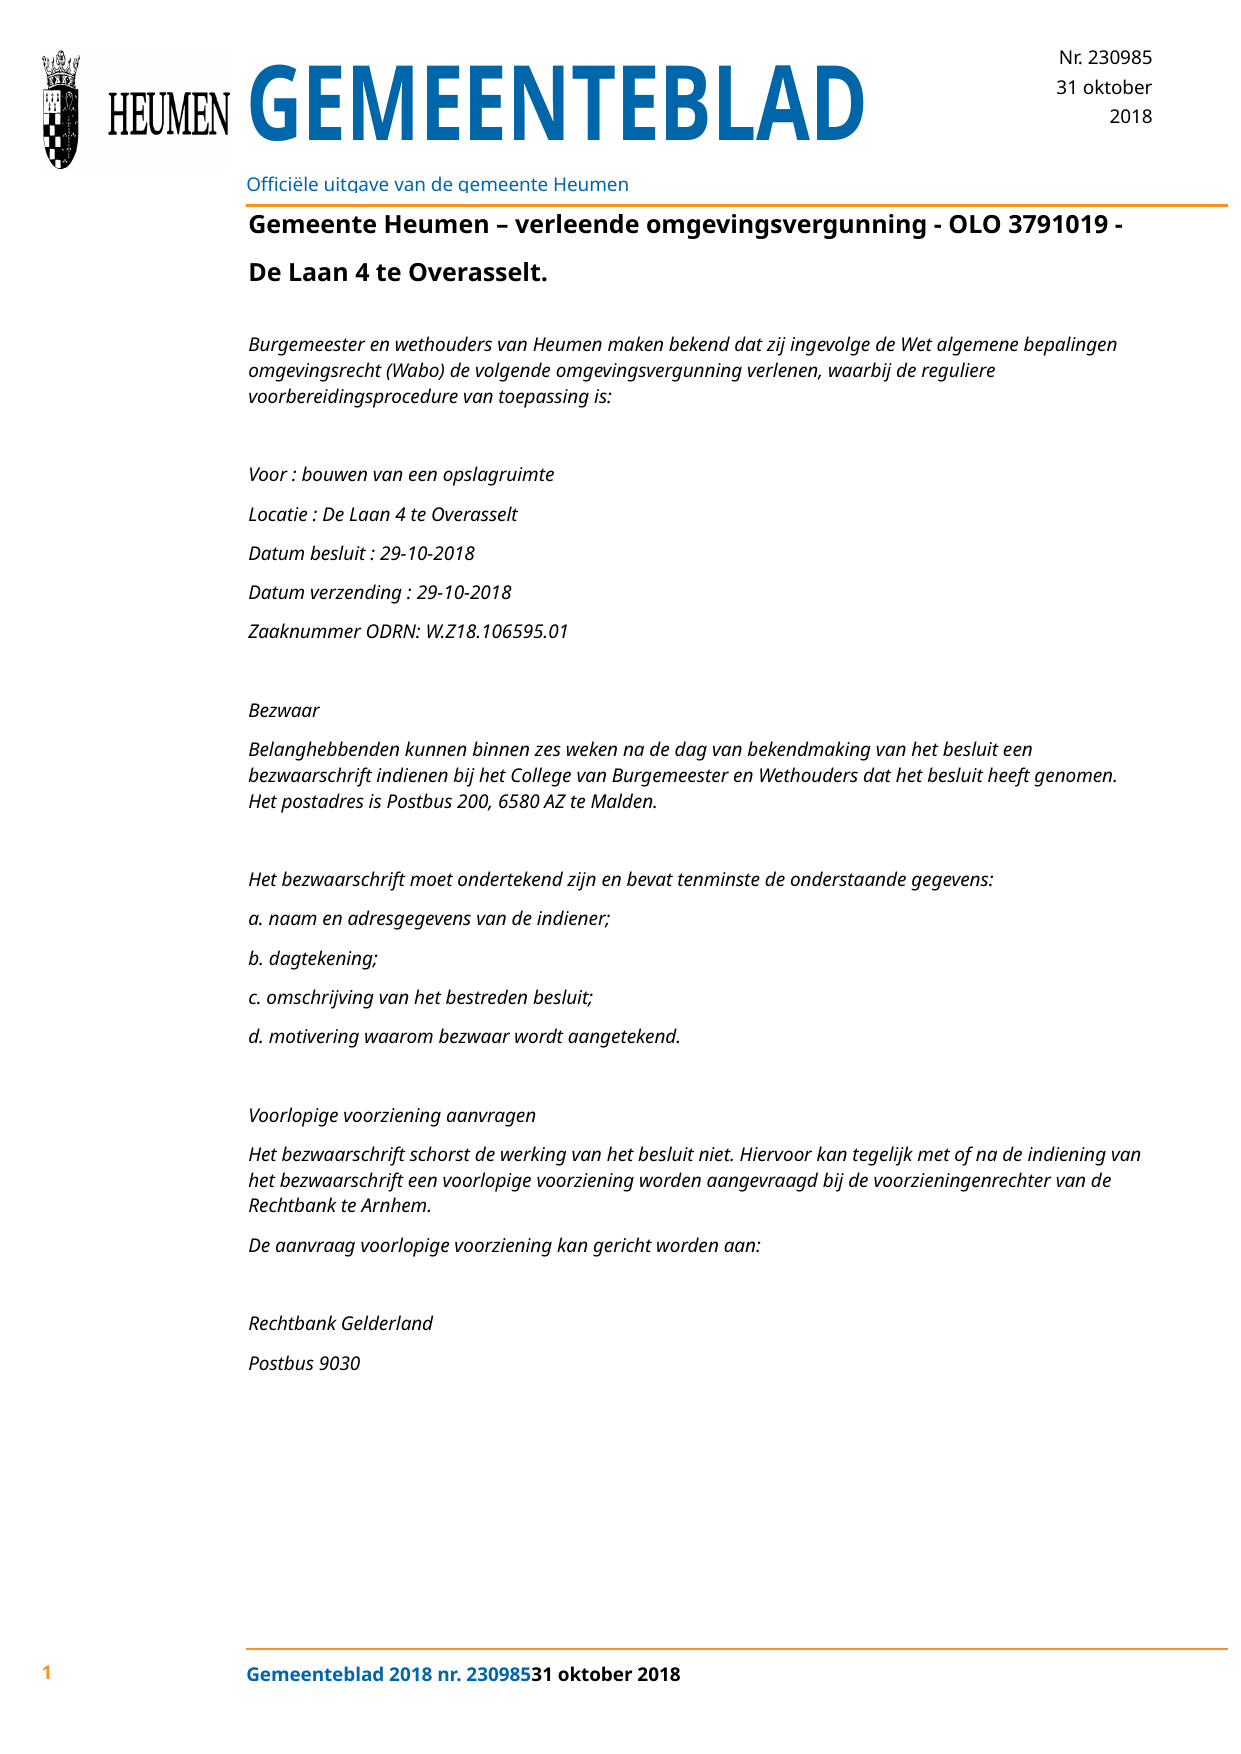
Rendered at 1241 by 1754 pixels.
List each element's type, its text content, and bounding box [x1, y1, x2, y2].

text b. dagtekening; [248, 945, 1152, 971]
text Het bezwaarschrift moet ondertekend zijn en bevat tenminste de onderstaande gegevens: [248, 866, 1152, 892]
text Postbus 9030 [248, 1350, 1152, 1376]
text d. motivering waarom bezwaar wordt aangetekend. [248, 1023, 1152, 1049]
text Voor : bouwen van een opslagruimte [248, 461, 1152, 487]
text a. naam en adresgegevens van de indiener; [248, 906, 1152, 931]
text Locatie : De Laan 4 te Overasselt [248, 501, 1152, 526]
picture [41, 47, 231, 172]
text Zaaknummer ODRN: W.Z18.106595.01 [248, 618, 1152, 644]
text Bezwaar [248, 697, 1152, 723]
text Rechtbank Gelderland [248, 1311, 1152, 1336]
text De aanvraag voorlopige voorziening kan gericht worden aan: [248, 1232, 1152, 1258]
text Burgemeester en wethouders van Heumen maken bekend dat zij ingevolge de Wet algemene bepalingen omgevingsrecht (Wabo) de volgende omgevingsvergunning verlenen, waarbij de reguliere voorbereidingsprocedure van toepassing is: [248, 331, 1152, 409]
text Belanghebbenden kunnen binnen zes weken na de dag van bekendmaking van het besluit een bezwaarschrift indienen bij het College van Burgemeester en Wethouders dat het besluit heeft genomen. Het postadres is Postbus 200, 6580 AZ te Malden. [248, 736, 1152, 813]
text c. omschrijving van het bestreden besluit; [248, 984, 1152, 1010]
text Datum besluit : 29-10-2018 [248, 540, 1152, 566]
text Datum verzending : 29-10-2018 [248, 579, 1152, 605]
text Voorlopige voorziening aanvragen [248, 1102, 1152, 1128]
text Gemeente Heumen – verleende omgevingsvergunning - OLO 3791019 - De Laan 4 te Overasselt. [248, 207, 1152, 288]
text Het bezwaarschrift schorst de werking van het besluit niet. Hiervoor kan tegelijk met of na de indiening van het bezwaarschrift een voorlopige voorziening worden aangevraagd bij de voorzieningenrechter van de Rechtbank te Arnhem. [248, 1141, 1152, 1218]
